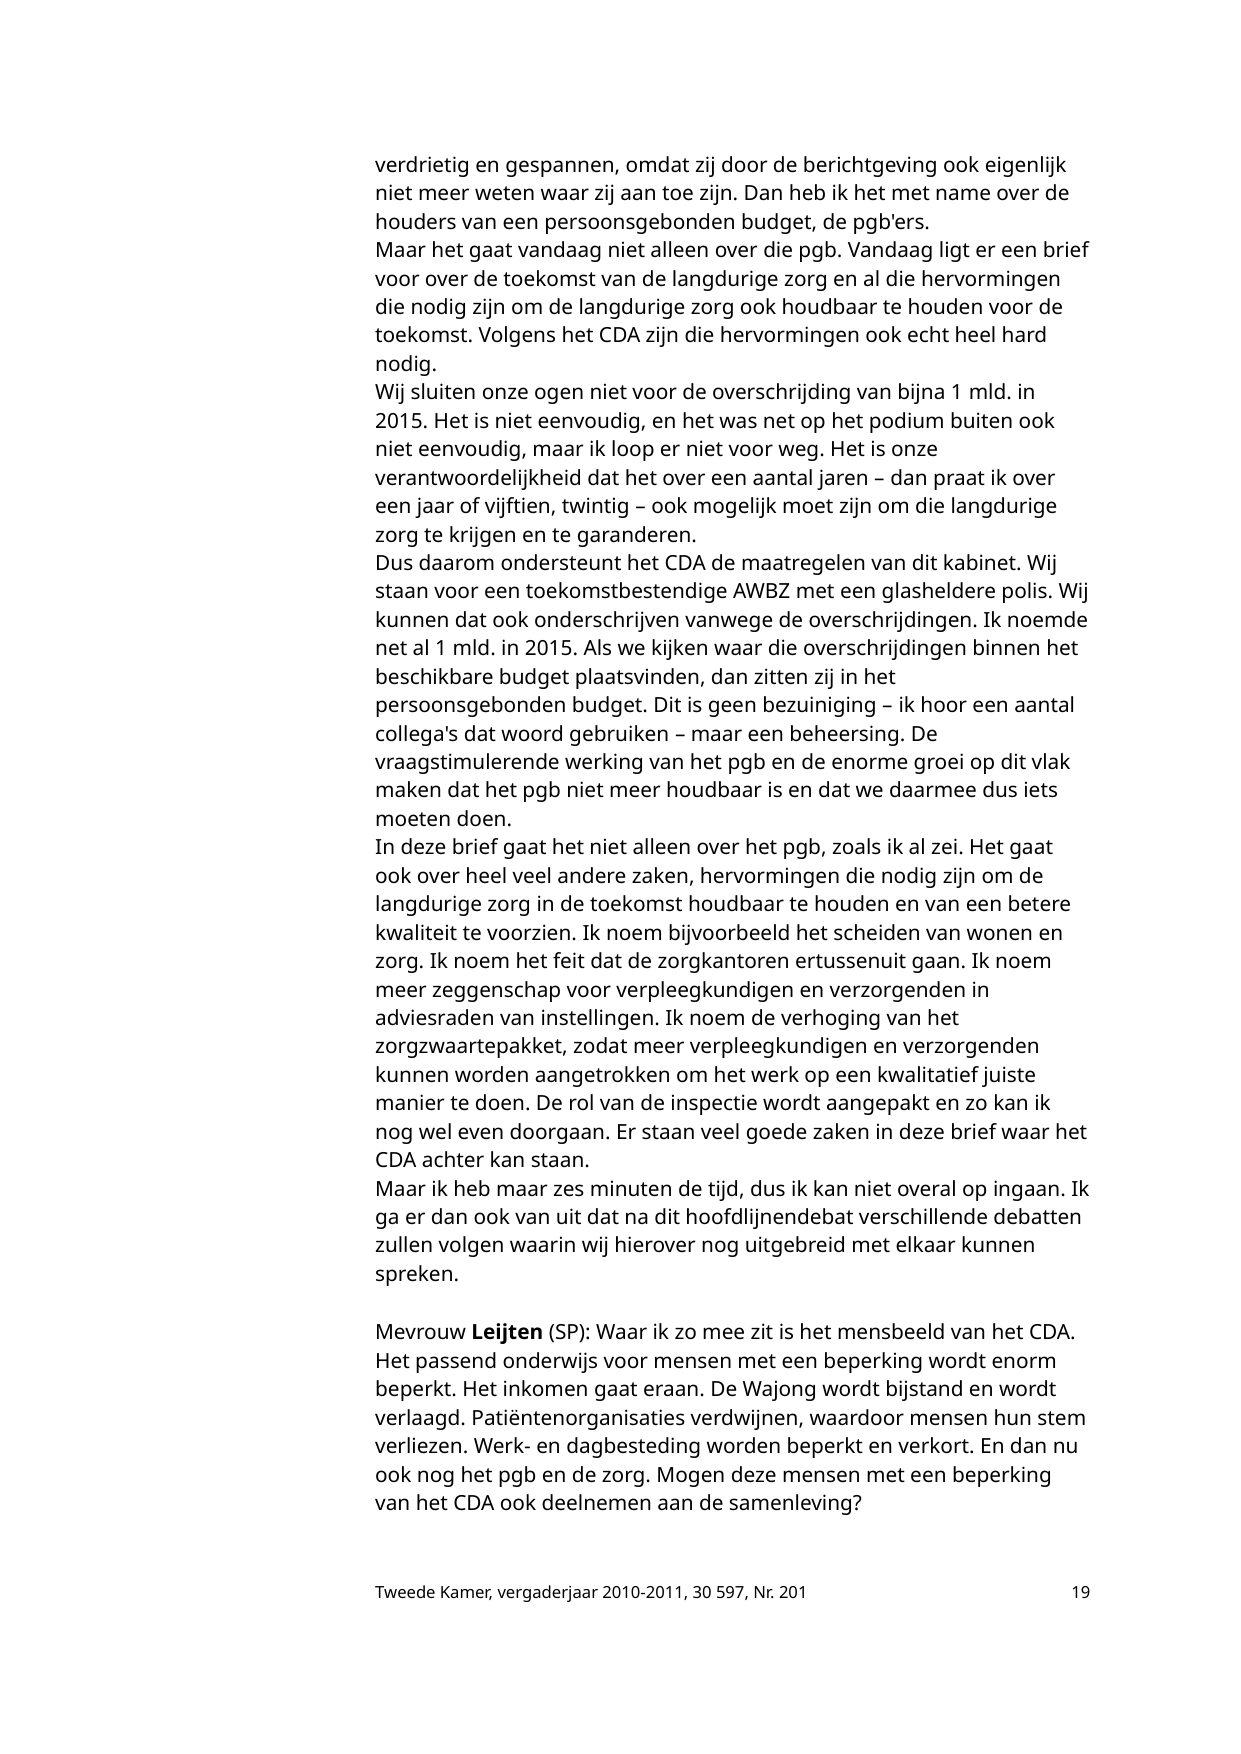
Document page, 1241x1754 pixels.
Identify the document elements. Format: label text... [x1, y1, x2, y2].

text Dus daarom ondersteunt het CDA de maatregelen van dit kabinet. Wij staan voor een toekomstbestendige AWBZ met een glasheldere polis. Wij kunnen dat ook onderschrijven vanwege de overschrijdingen. Ik noemde net al 1 mld. in 2015. Als we kijken waar die overschrijdingen binnen het beschikbare budget plaatsvinden, dan zitten zij in het persoonsgebonden budget. Dit is geen bezuiniging – ik hoor een aantal collega's dat woord gebruiken – maar een beheersing. De vraagstimulerende werking van het pgb en de enorme groei op dit vlak maken dat het pgb niet meer houdbaar is en dat we daarmee dus iets moeten doen. [375, 548, 1090, 832]
text Mevrouw Leijten (SP): Waar ik zo mee zit is het mensbeeld van het CDA. Het passend onderwijs voor mensen met een beperking wordt enorm beperkt. Het inkomen gaat eraan. De Wajong wordt bijstand en wordt verlaagd. Patiëntenorganisaties verdwijnen, waardoor mensen hun stem verliezen. Werk- en dagbesteding worden beperkt en verkort. En dan nu ook nog het pgb en de zorg. Mogen deze mensen met een beperking van het CDA ook deelnemen aan de samenleving? [375, 1317, 1090, 1517]
text Wij sluiten onze ogen niet voor de overschrijding van bijna 1 mld. in 2015. Het is niet eenvoudig, en het was net op het podium buiten ook niet eenvoudig, maar ik loop er niet voor weg. Het is onze verantwoordelijkheid dat het over een aantal jaren – dan praat ik over een jaar of vijftien, twintig – ook mogelijk moet zijn om die langdurige zorg te krijgen en te garanderen. [375, 377, 1090, 548]
text In deze brief gaat het niet alleen over het pgb, zoals ik al zei. Het gaat ook over heel veel andere zaken, hervormingen die nodig zijn om de langdurige zorg in de toekomst houdbaar te houden en van een betere kwaliteit te voorzien. Ik noem bijvoorbeeld het scheiden van wonen en zorg. Ik noem het feit dat de zorgkantoren ertussenuit gaan. Ik noem meer zeggenschap voor verpleegkundigen en verzorgenden in adviesraden van instellingen. Ik noem de verhoging van het zorgzwaartepakket, zodat meer verpleegkundigen en verzorgenden kunnen worden aangetrokken om het werk op een kwalitatief juiste manier te doen. De rol van de inspectie wordt aangepakt en zo kan ik nog wel even doorgaan. Er staan veel goede zaken in deze brief waar het CDA achter kan staan. [375, 832, 1090, 1174]
text Maar het gaat vandaag niet alleen over die pgb. Vandaag ligt er een brief voor over de toekomst van de langdurige zorg en al die hervormingen die nodig zijn om de langdurige zorg ook houdbaar te houden voor de toekomst. Volgens het CDA zijn die hervormingen ook echt heel hard nodig. [375, 235, 1090, 377]
text verdrietig en gespannen, omdat zij door de berichtgeving ook eigenlijk niet meer weten waar zij aan toe zijn. Dan heb ik het met name over de houders van een persoonsgebonden budget, de pgb'ers. [375, 150, 1090, 235]
text Maar ik heb maar zes minuten de tijd, dus ik kan niet overal op ingaan. Ik ga er dan ook van uit dat na dit hoofdlijnendebat verschillende debatten zullen volgen waarin wij hierover nog uitgebreid met elkaar kunnen spreken. [375, 1174, 1090, 1287]
